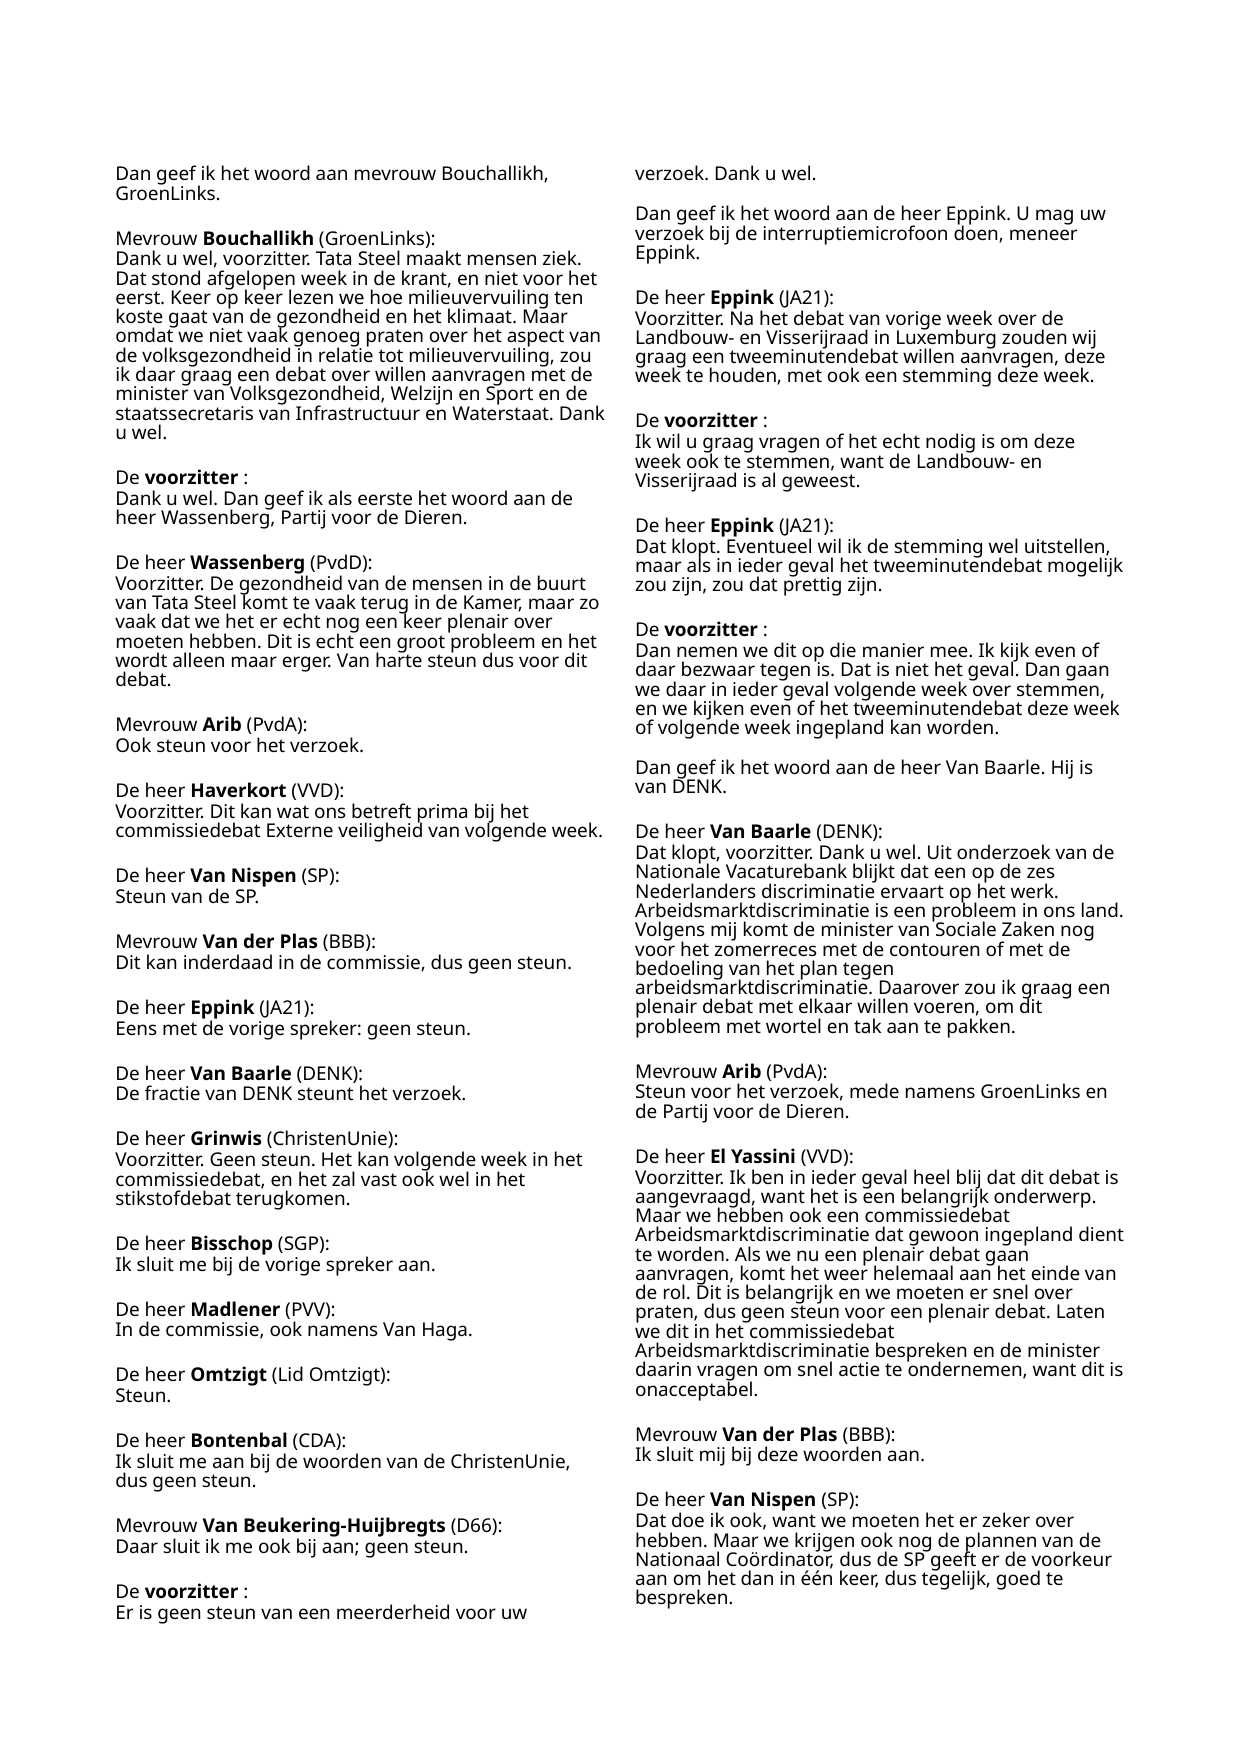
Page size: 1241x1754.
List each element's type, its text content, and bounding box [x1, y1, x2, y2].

text Voorzitter. Geen steun. Het kan volgende week in het commissiedebat, en het zal vast ook wel in het stikstofdebat terugkomen. [115, 1151, 605, 1209]
text Voorzitter. Na het debat van vorige week over de Landbouw- en Visserijraad in Luxemburg zouden wij graag een tweeminutendebat willen aanvragen, deze week te houden, met ook een stemming deze week. [635, 310, 1125, 387]
text Voorzitter. De gezondheid van de mensen in de buurt van Tata Steel komt te vaak terug in de Kamer, maar zo vaak dat we het er echt nog een keer plenair over moeten hebben. Dit is echt een groot probleem en het wordt alleen maar erger. Van harte steun dus voor dit debat. [115, 575, 605, 690]
text De voorzitter : [115, 464, 605, 490]
text De heer Haverkort (VVD): [115, 777, 605, 803]
text De heer Eppink (JA21): [635, 512, 1125, 538]
text De voorzitter : [635, 616, 1125, 642]
text De heer Eppink (JA21): [115, 994, 605, 1019]
text De heer Grinwis (ChristenUnie): [115, 1126, 605, 1151]
text Dan geef ik het woord aan de heer Van Baarle. Hij is van DENK. [635, 759, 1125, 798]
text Eens met de vorige spreker: geen steun. [115, 1019, 605, 1039]
text Dank u wel, voorzitter. Tata Steel maakt mensen ziek. Dat stond afgelopen week in de krant, en niet voor het eerst. Keer op keer lezen we hoe milieuvervuiling ten koste gaat van de gezondheid en het klimaat. Maar omdat we niet vaak genoeg praten over het aspect van de volksgezondheid in relatie tot milieuvervuiling, zou ik daar graag een debat over willen aanvragen met de minister van Volksgezondheid, Welzijn en Sport en de staatssecretaris van Infrastructuur en Waterstaat. Dank u wel. [115, 250, 605, 443]
text Daar sluit ik me ook bij aan; geen steun. [115, 1538, 605, 1557]
text De heer Bisschop (SGP): [115, 1230, 605, 1256]
text De heer Van Baarle (DENK): [115, 1060, 605, 1085]
text De heer Madlener (PVV): [115, 1296, 605, 1321]
text De heer Eppink (JA21): [635, 284, 1125, 310]
text Steun. [115, 1387, 605, 1407]
text Dat klopt, voorzitter. Dank u wel. Uit onderzoek van de Nationale Vacaturebank blijkt dat een op de zes Nederlanders discriminatie ervaart op het werk. Arbeidsmarktdiscriminatie is een probleem in ons land. Volgens mij komt de minister van Sociale Zaken nog voor het zomerreces met de contouren of met de bedoeling van het plan tegen arbeidsmarktdiscriminatie. Daarover zou ik graag een plenair debat met elkaar willen voeren, om dit probleem met wortel en tak aan te pakken. [635, 844, 1125, 1037]
text Dan geef ik het woord aan mevrouw Bouchallikh, GroenLinks. [115, 165, 605, 204]
text De heer Van Baarle (DENK): [635, 818, 1125, 844]
text De fractie van DENK steunt het verzoek. [115, 1085, 605, 1105]
text Dan nemen we dit op die manier mee. Ik kijk even of daar bezwaar tegen is. Dat is niet het geval. Dan gaan we daar in ieder geval volgende week over stemmen, en we kijken even of het tweeminutendebat deze week of volgende week ingepland kan worden. [635, 642, 1125, 738]
text De heer El Yassini (VVD): [635, 1143, 1125, 1169]
text verzoek. Dank u wel. [635, 165, 1125, 184]
text In de commissie, ook namens Van Haga. [115, 1321, 605, 1341]
text Mevrouw Van Beukering-Huijbregts (D66): [115, 1512, 605, 1538]
text Er is geen steun van een meerderheid voor uw [115, 1604, 605, 1623]
text Mevrouw Arib (PvdA): [115, 711, 605, 737]
text Mevrouw Arib (PvdA): [635, 1058, 1125, 1083]
text Ik sluit me aan bij de woorden van de ChristenUnie, dus geen steun. [115, 1453, 605, 1492]
text Dat doe ik ook, want we moeten het er zeker over hebben. Maar we krijgen ook nog de plannen van de Nationaal Coördinator, dus de SP geeft er de voorkeur aan om het dan in één keer, dus tegelijk, goed te bespreken. [635, 1512, 1125, 1609]
text De heer Van Nispen (SP): [115, 862, 605, 888]
text De voorzitter : [115, 1578, 605, 1604]
text Mevrouw Van der Plas (BBB): [115, 928, 605, 954]
text Voorzitter. Ik ben in ieder geval heel blij dat dit debat is aangevraagd, want het is een belangrijk onderwerp. Maar we hebben ook een commissiedebat Arbeidsmarktdiscriminatie dat gewoon ingepland dient te worden. Als we nu een plenair debat gaan aanvragen, komt het weer helemaal aan het einde van de rol. Dit is belangrijk en we moeten er snel over praten, dus geen steun voor een plenair debat. Laten we dit in het commissiedebat Arbeidsmarktdiscriminatie bespreken en de minister daarin vragen om snel actie te ondernemen, want dit is onacceptabel. [635, 1169, 1125, 1400]
text Dit kan inderdaad in de commissie, dus geen steun. [115, 954, 605, 973]
text Dat klopt. Eventueel wil ik de stemming wel uitstellen, maar als in ieder geval het tweeminutendebat mogelijk zou zijn, zou dat prettig zijn. [635, 538, 1125, 596]
text Ik sluit mij bij deze woorden aan. [635, 1446, 1125, 1466]
text Voorzitter. Dit kan wat ons betreft prima bij het commissiedebat Externe veiligheid van volgende week. [115, 803, 605, 841]
text Ook steun voor het verzoek. [115, 737, 605, 756]
text Dank u wel. Dan geef ik als eerste het woord aan de heer Wassenberg, Partij voor de Dieren. [115, 490, 605, 528]
text Dan geef ik het woord aan de heer Eppink. U mag uw verzoek bij de interruptiemicrofoon doen, meneer Eppink. [635, 205, 1125, 263]
text De heer Van Nispen (SP): [635, 1487, 1125, 1512]
text Mevrouw Bouchallikh (GroenLinks): [115, 225, 605, 250]
text Ik wil u graag vragen of het echt nodig is om deze week ook te stemmen, want de Landbouw- en Visserijraad is al geweest. [635, 433, 1125, 491]
text De heer Omtzigt (Lid Omtzigt): [115, 1362, 605, 1387]
text Steun voor het verzoek, mede namens GroenLinks en de Partij voor de Dieren. [635, 1083, 1125, 1122]
text De heer Wassenberg (PvdD): [115, 549, 605, 575]
text De voorzitter : [635, 408, 1125, 433]
text Mevrouw Van der Plas (BBB): [635, 1421, 1125, 1446]
text Steun van de SP. [115, 888, 605, 907]
text Ik sluit me bij de vorige spreker aan. [115, 1256, 605, 1275]
text De heer Bontenbal (CDA): [115, 1427, 605, 1453]
